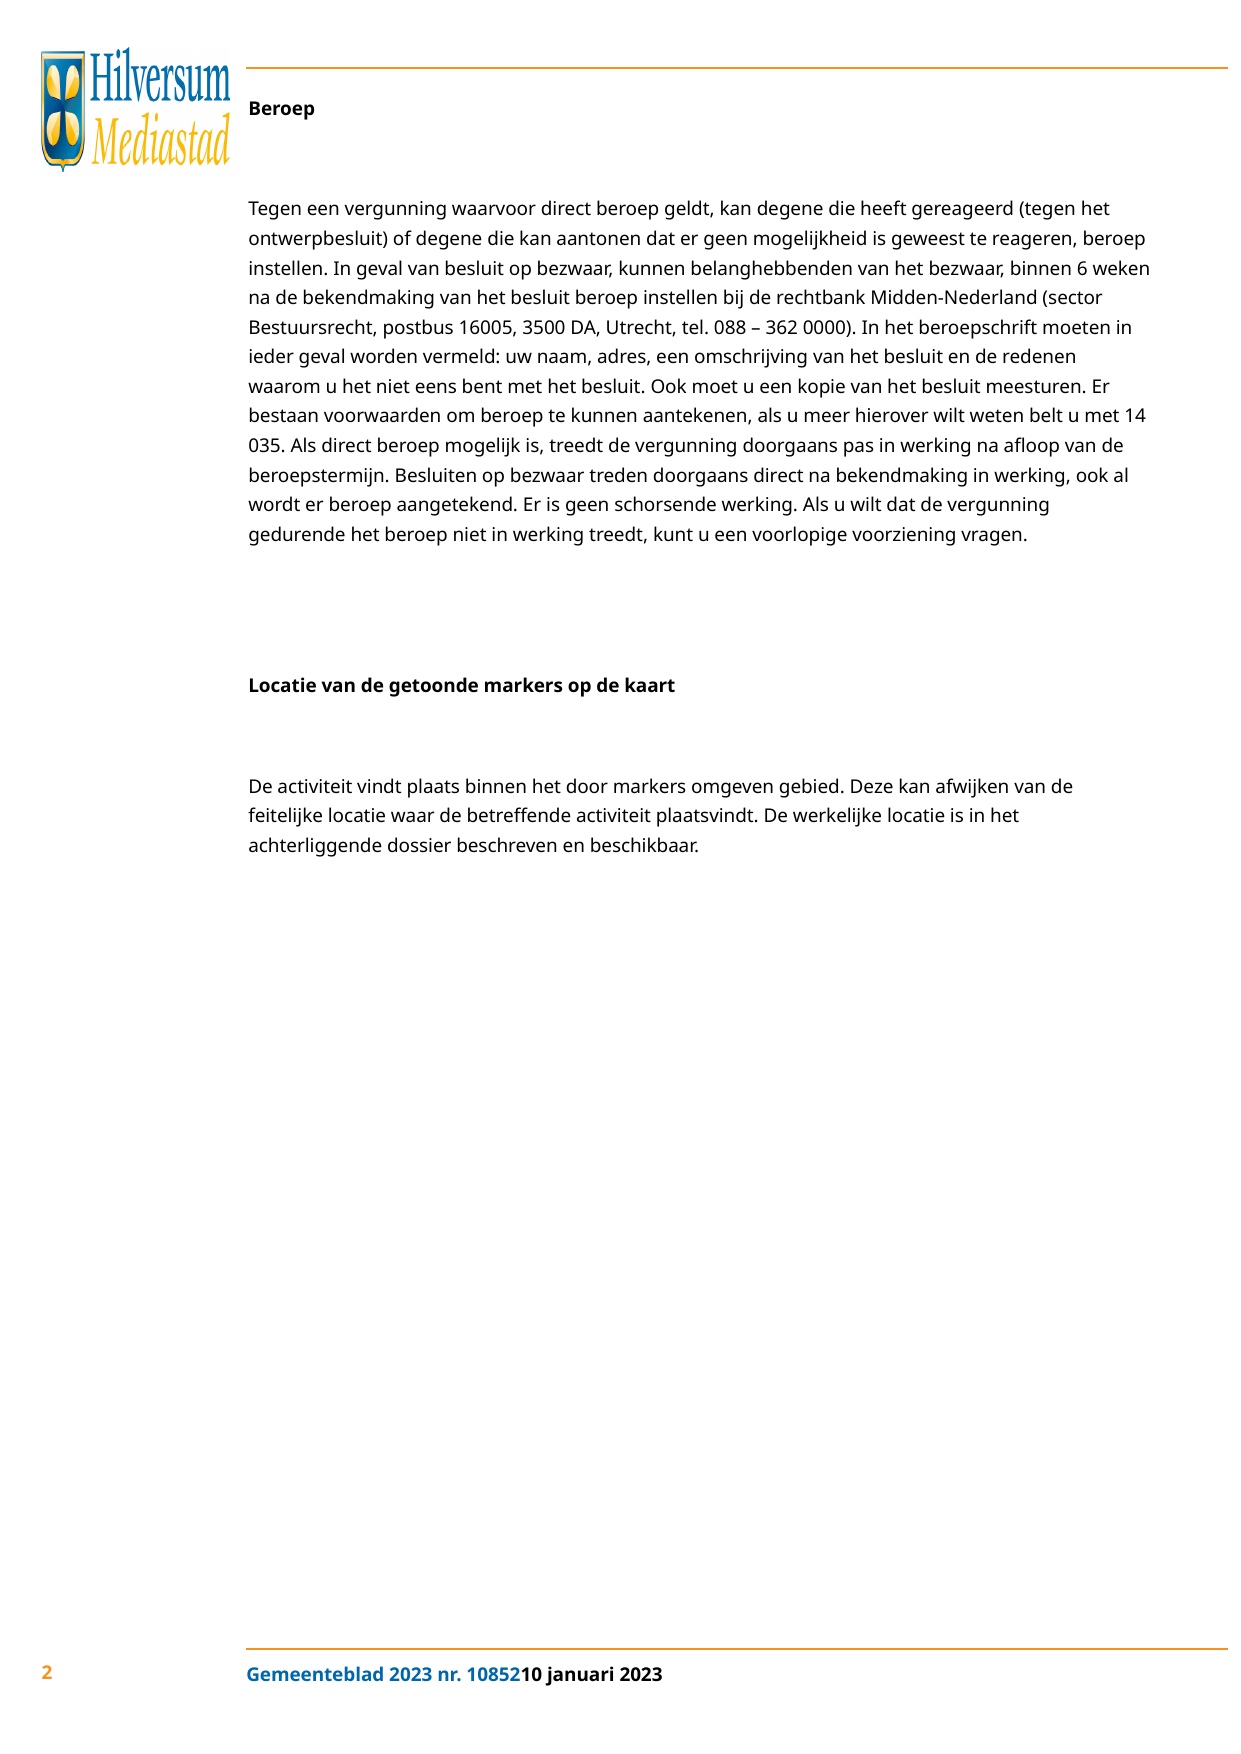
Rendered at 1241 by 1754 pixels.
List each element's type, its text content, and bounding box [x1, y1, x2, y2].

text Tegen een vergunning waarvoor direct beroep geldt, kan degene die heeft gereageerd (tegen het ontwerpbesluit) of degene die kan aantonen dat er geen mogelijkheid is geweest te reageren, beroep instellen. In geval van besluit op bezwaar, kunnen belanghebbenden van het bezwaar, binnen 6 weken na de bekendmaking van het besluit beroep instellen bij de rechtbank Midden-Nederland (sector Bestuursrecht, postbus 16005, 3500 DA, Utrecht, tel. 088 – 362 0000). In het beroepschrift moeten in ieder geval worden vermeld: uw naam, adres, een omschrijving van het besluit en de redenen waarom u het niet eens bent met het besluit. Ook moet u een kopie van het besluit meesturen. Er bestaan voorwaarden om beroep te kunnen aantekenen, als u meer hierover wilt weten belt u met 14 035. Als direct beroep mogelijk is, treedt de vergunning doorgaans pas in werking na afloop van de beroepstermijn. Besluiten op bezwaar treden doorgaans direct na bekendmaking in werking, ook al wordt er beroep aangetekend. Er is geen schorsende werking. Als u wilt dat de vergunning gedurende het beroep niet in werking treedt, kunt u een voorlopige voorziening vragen. [248, 196, 1152, 547]
text De activiteit vindt plaats binnen het door markers omgeven gebied. Deze kan afwijken van de feitelijke locatie waar de betreffende activiteit plaatsvindt. De werkelijke locatie is in het achterliggende dossier beschreven en beschikbaar. [248, 773, 1152, 858]
text Beroep [248, 95, 1152, 121]
text Locatie van de getoonde markers op de kaart [248, 672, 1152, 698]
picture [41, 47, 231, 172]
